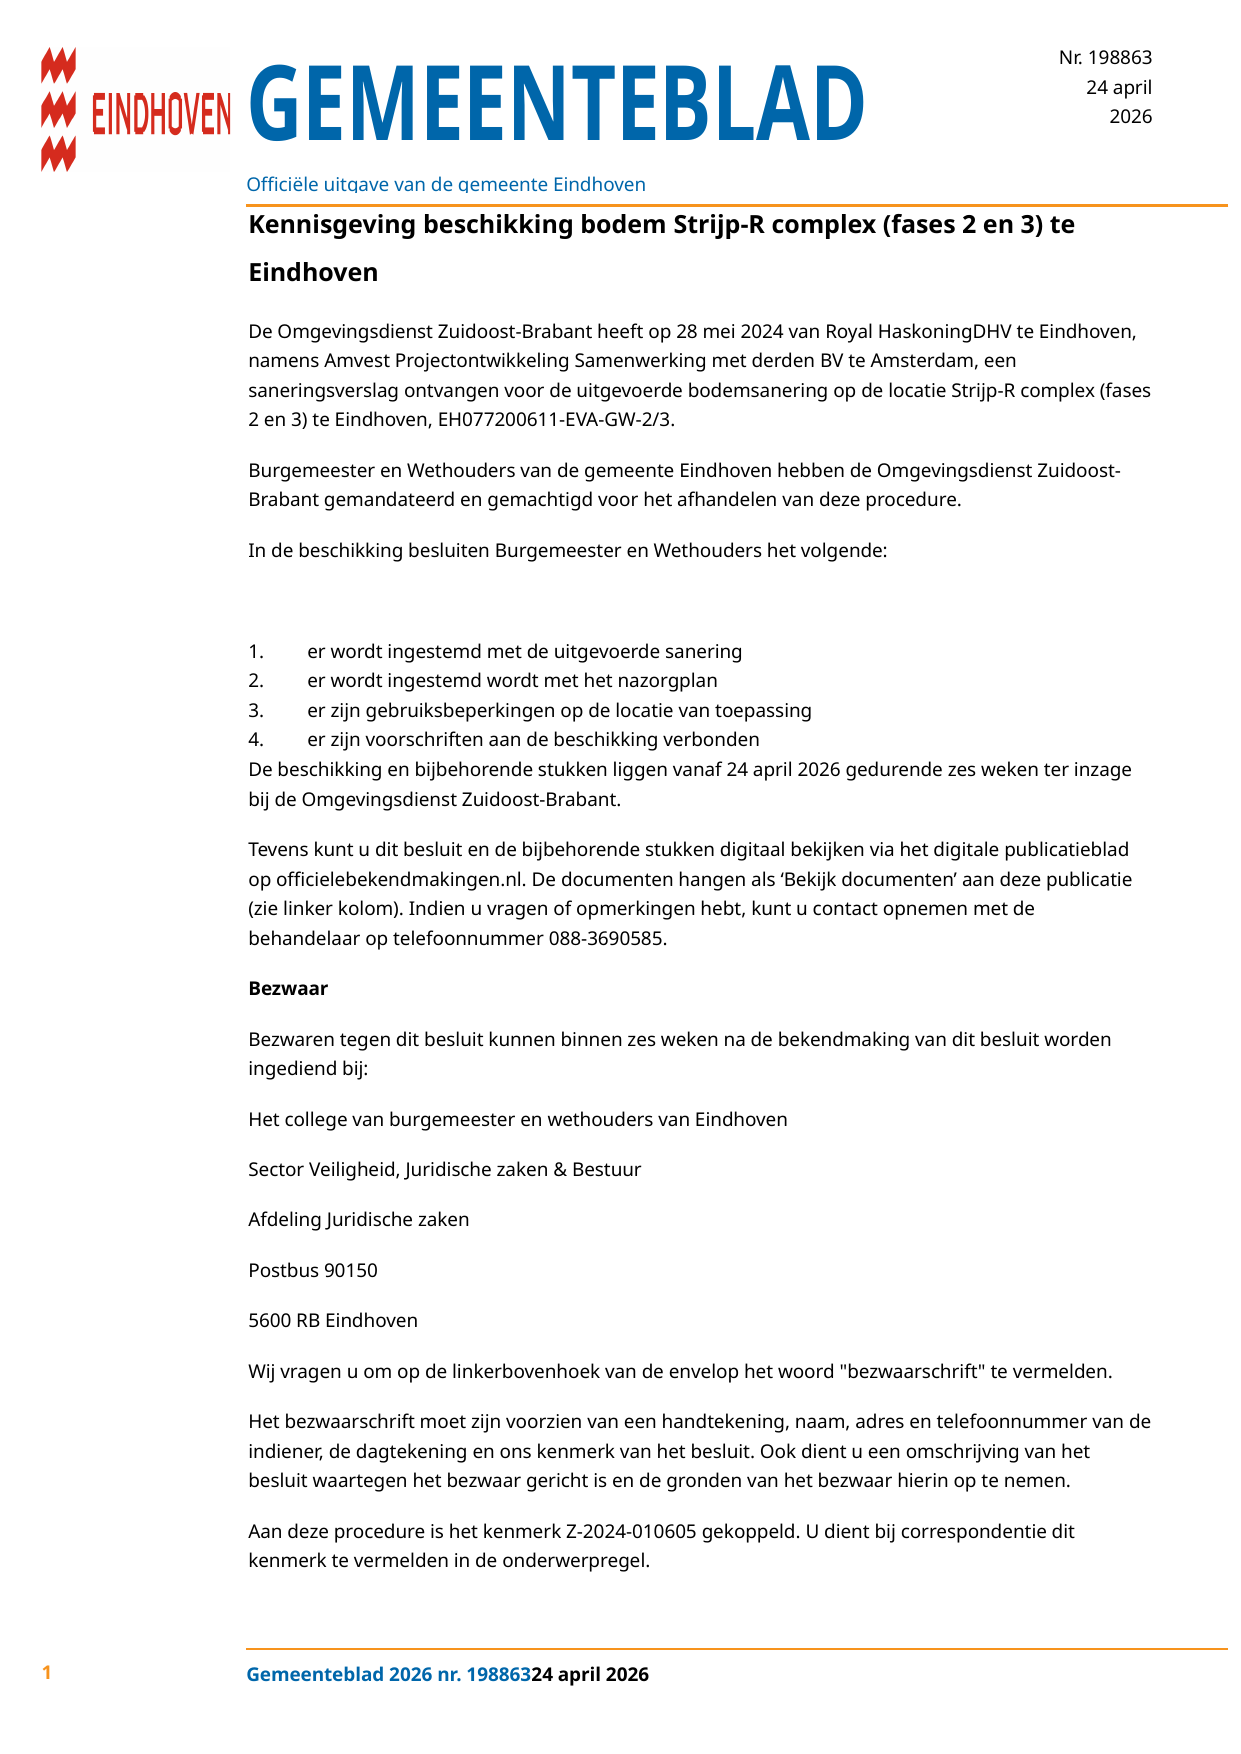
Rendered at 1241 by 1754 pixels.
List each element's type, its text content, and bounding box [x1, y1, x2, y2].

text De Omgevingsdienst Zuidoost-Brabant heeft op 28 mei 2024 van Royal HaskoningDHV te Eindhoven, namens Amvest Projectontwikkeling Samenwerking met derden BV te Amsterdam, een saneringsverslag ontvangen voor de uitgevoerde bodemsanering op de locatie Strijp-R complex (fases 2 en 3) te Eindhoven, EH077200611-EVA-GW-2/3. [248, 318, 1152, 432]
text Bezwaren tegen dit besluit kunnen binnen zes weken na de bekendmaking van dit besluit worden ingediend bij: [248, 1026, 1152, 1081]
text Burgemeester en Wethouders van de gemeente Eindhoven hebben de Omgevingsdienst Zuidoost-Brabant gemandateerd en gemachtigd voor het afhandelen van deze procedure. [248, 457, 1152, 512]
list er wordt ingestemd met de uitgevoerde sanering [248, 638, 1152, 664]
text Wij vragen u om op de linkerbovenhoek van de envelop het woord "bezwaarschrift" te vermelden. [248, 1358, 1152, 1384]
list er zijn gebruiksbeperkingen op de locatie van toepassing [248, 697, 1152, 723]
text De beschikking en bijbehorende stukken liggen vanaf 24 april 2026 gedurende zes weken ter inzage bij de Omgevingsdienst Zuidoost-Brabant. [248, 756, 1152, 812]
picture [41, 47, 231, 172]
text Sector Veiligheid, Juridische zaken & Bestuur [248, 1156, 1152, 1182]
text Afdeling Juridische zaken [248, 1207, 1152, 1232]
list er wordt ingestemd wordt met het nazorgplan [248, 667, 1152, 693]
text In de beschikking besluiten Burgemeester en Wethouders het volgende: [248, 537, 1152, 563]
text Het bezwaarschrift moet zijn voorzien van een handtekening, naam, adres en telefoonnummer van de indiener, de dagtekening en ons kenmerk van het besluit. Ook dient u een omschrijving van het besluit waartegen het bezwaar gericht is en de gronden van het bezwaar hierin op te nemen. [248, 1408, 1152, 1493]
text Aan deze procedure is het kenmerk Z-2024-010605 gekoppeld. U dient bij correspondentie dit kenmerk te vermelden in de onderwerpregel. [248, 1518, 1152, 1573]
text Bezwaar [248, 975, 1152, 1001]
text Tevens kunt u dit besluit en de bijbehorende stukken digitaal bekijken via het digitale publicatieblad op officielebekendmakingen.nl. De documenten hangen als ‘Bekijk documenten’ aan deze publicatie (zie linker kolom). Indien u vragen of opmerkingen hebt, kunt u contact opnemen met de behandelaar op telefoonnummer 088-3690585. [248, 836, 1152, 951]
text Kennisgeving beschikking bodem Strijp-R complex (fases 2 en 3) te Eindhoven [248, 207, 1152, 288]
text Het college van burgemeester en wethouders van Eindhoven [248, 1106, 1152, 1132]
list er zijn voorschriften aan de beschikking verbonden [248, 727, 1152, 752]
text Postbus 90150 [248, 1257, 1152, 1283]
text 5600 RB Eindhoven [248, 1307, 1152, 1333]
